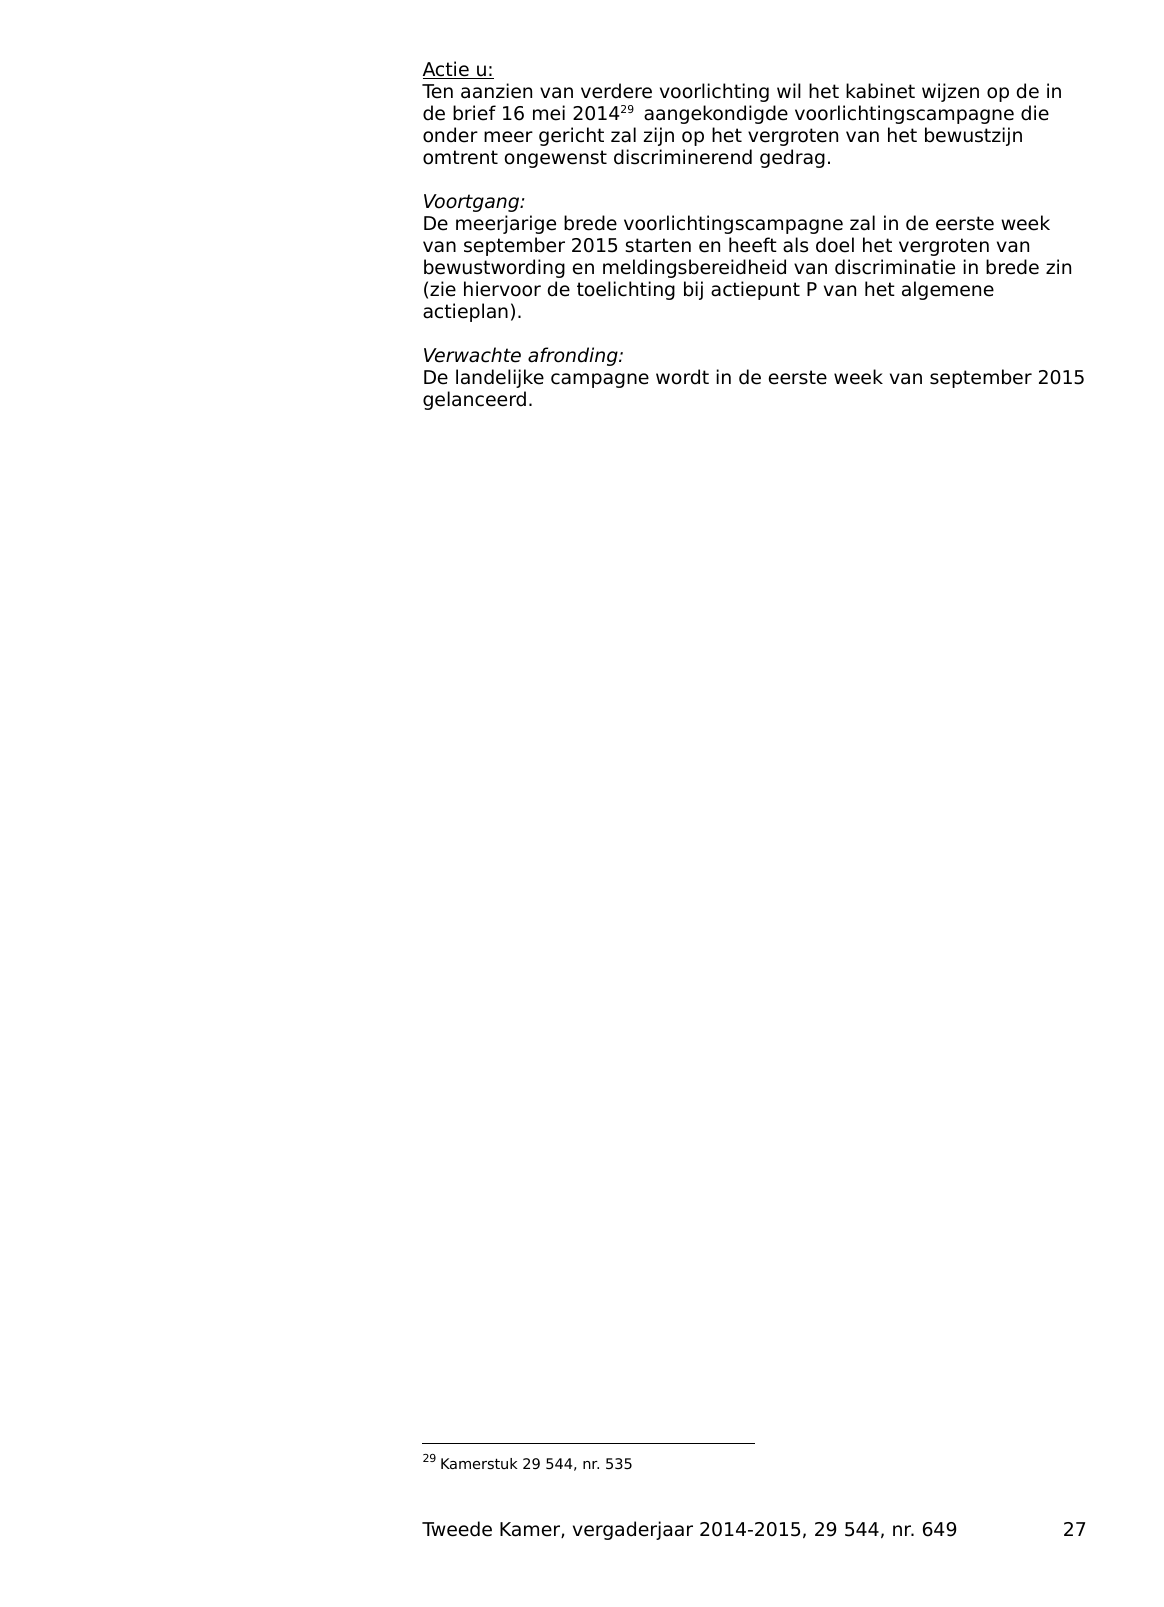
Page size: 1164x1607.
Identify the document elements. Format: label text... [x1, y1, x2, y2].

text Verwachte afronding: [422, 345, 1087, 367]
text Actie u: [422, 59, 1087, 81]
text Voortgang: [422, 191, 1087, 213]
text De landelijke campagne wordt in de eerste week van september 2015 gelanceerd. [422, 367, 1087, 411]
text Ten aanzien van verdere voorlichting wil het kabinet wijzen op de in de brief 16 mei 2014 aangekondigde voorlichtingscampagne die onder meer gericht zal zijn op het vergroten van het bewustzijn omtrent ongewenst discriminerend gedrag. [422, 81, 1087, 169]
text De meerjarige brede voorlichtingscampagne zal in de eerste week van september 2015 starten en heeft als doel het vergroten van bewustwording en meldingsbereidheid van discriminatie in brede zin (zie hiervoor de toelichting bij actiepunt P van het algemene actieplan). [422, 213, 1087, 323]
text Kamerstuk 29 544, nr. 535 [422, 1452, 1087, 1474]
